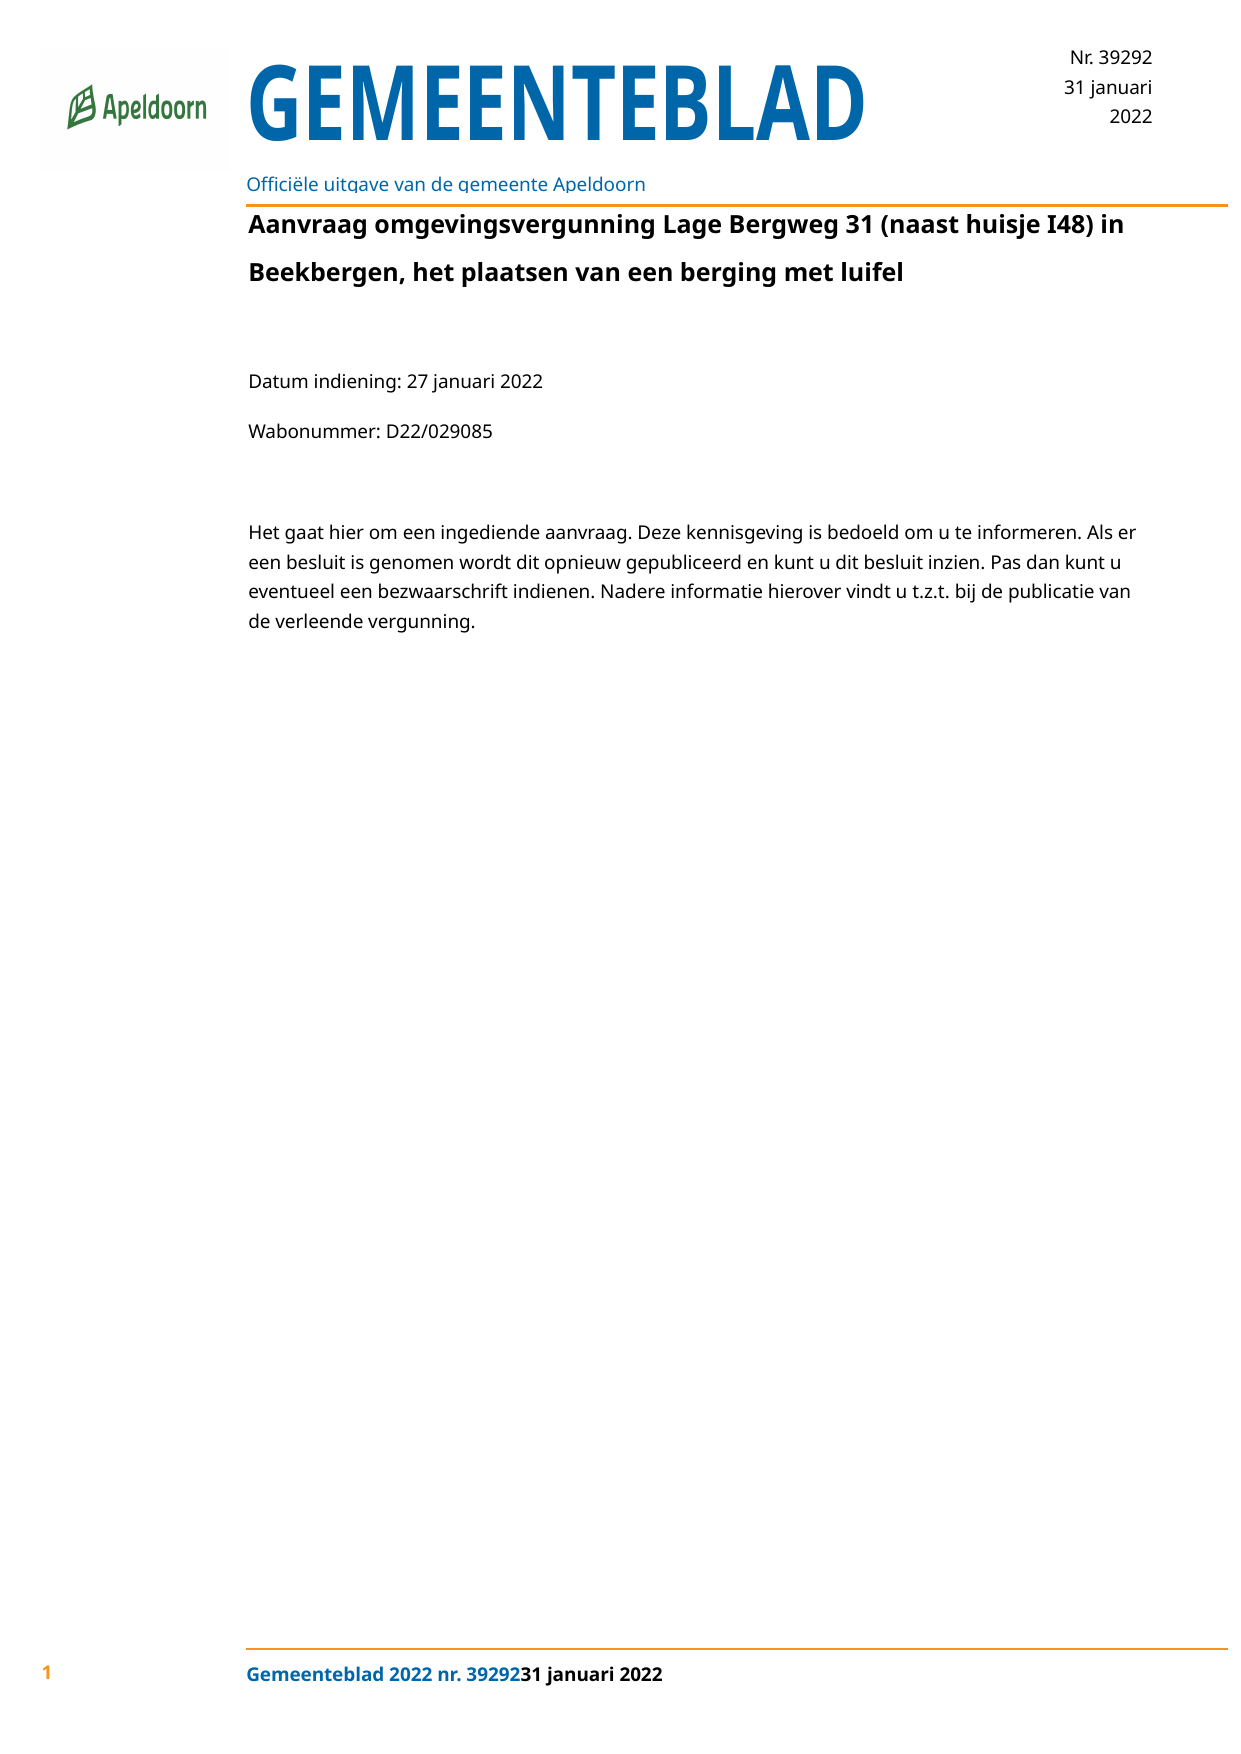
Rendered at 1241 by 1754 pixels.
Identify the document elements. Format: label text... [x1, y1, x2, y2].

text Aanvraag omgevingsvergunning Lage Bergweg 31 (naast huisje I48) in Beekbergen, het plaatsen van een berging met luifel [248, 207, 1152, 288]
text Datum indiening: 27 januari 2022 [248, 368, 1152, 394]
text Het gaat hier om een ingediende aanvraag. Deze kennisgeving is bedoeld om u te informeren. Als er een besluit is genomen wordt dit opnieuw gepubliceerd en kunt u dit besluit inzien. Pas dan kunt u eventueel een bezwaarschrift indienen. Nadere informatie hierover vindt u t.z.t. bij de publicatie van de verleende vergunning. [248, 519, 1152, 634]
text Wabonummer: D22/029085 [248, 419, 1152, 444]
picture [41, 47, 231, 172]
